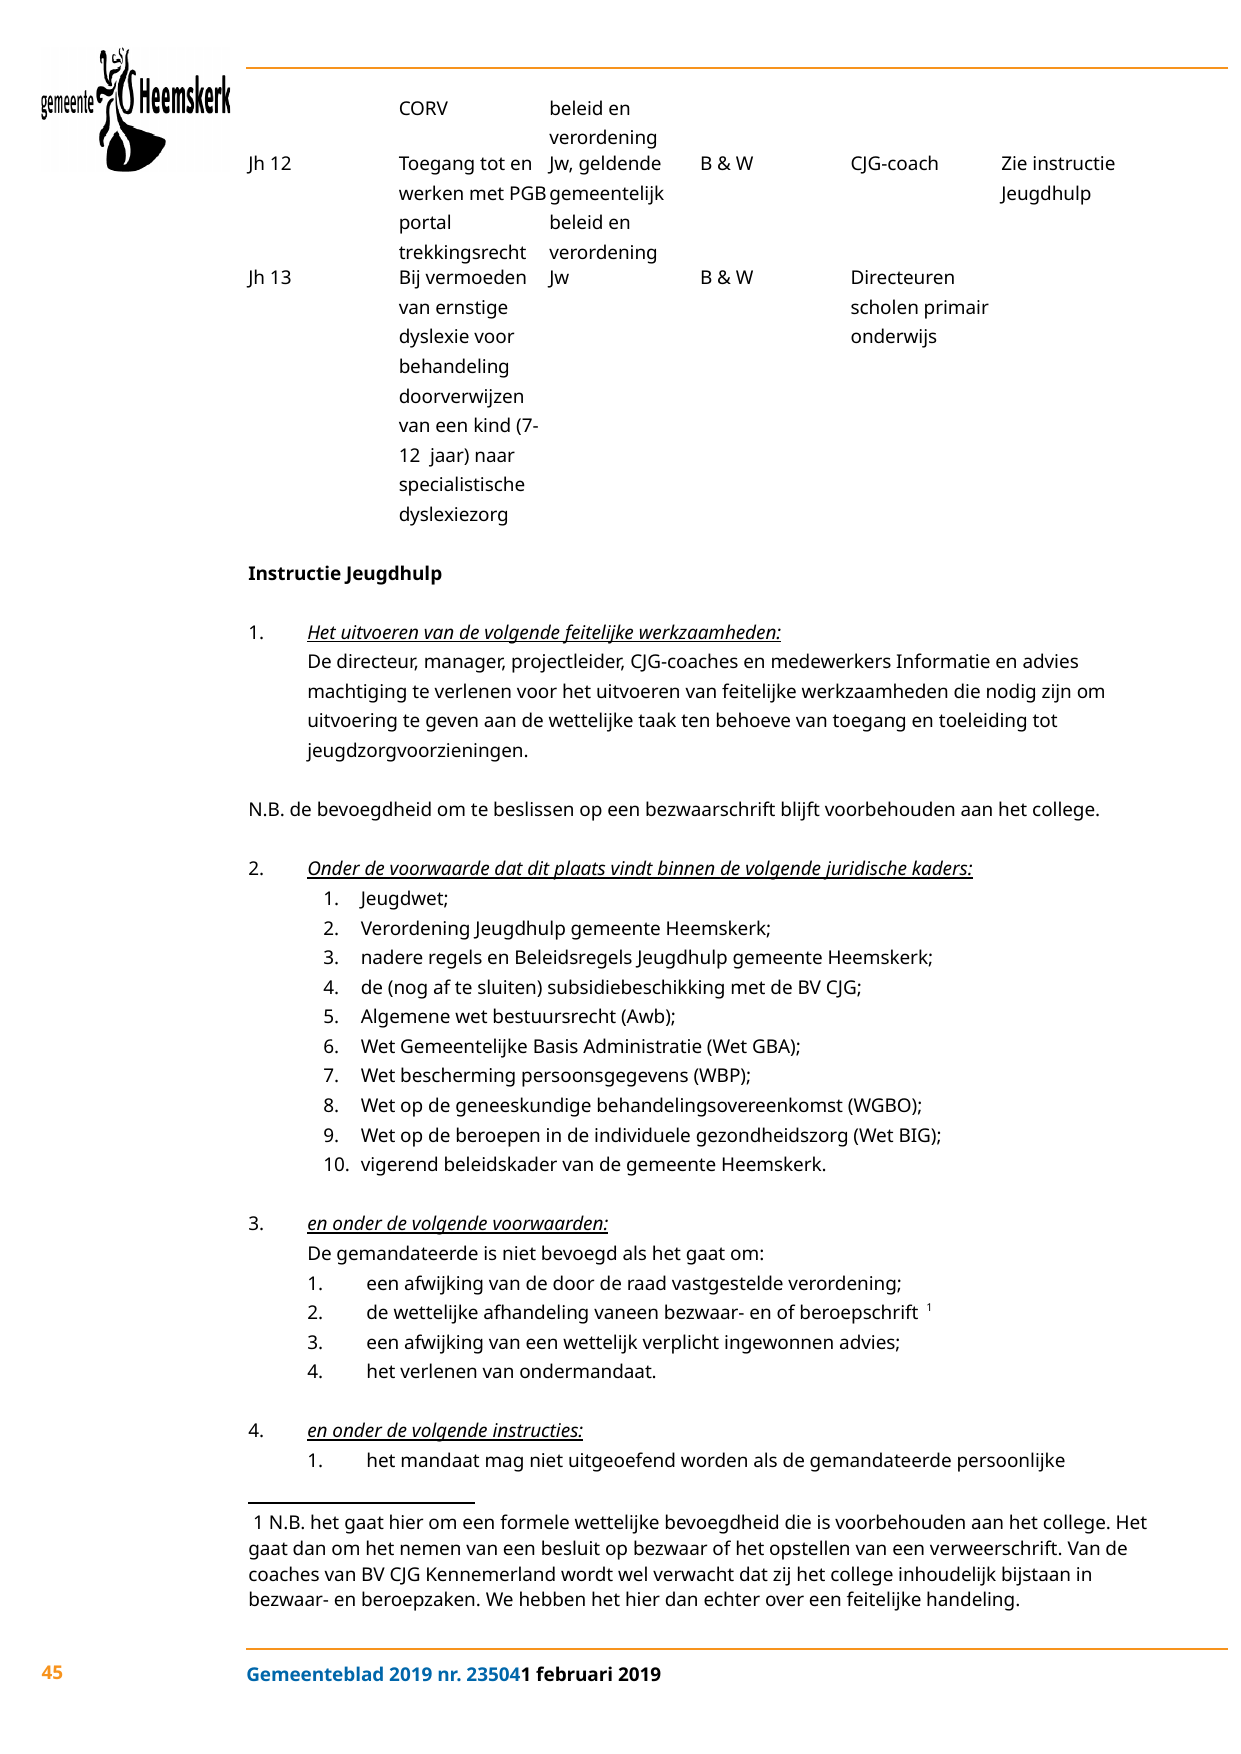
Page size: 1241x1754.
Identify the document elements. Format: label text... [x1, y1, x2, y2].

list nadere regels en Beleidsregels Jeugdhulp gemeente Heemskerk; [323, 944, 1152, 970]
list De directeur, manager, projectleider, CJG-coaches en medewerkers Informatie en advies machtiging te verlenen voor het uitvoeren van feitelijke werkzaamheden die nodig zijn om uitvoering te geven aan de wettelijke taak ten behoeve van toegang en toeleiding tot jeugdzorgvoorzieningen. [248, 648, 1152, 763]
table_cell Bij vermoeden van ernstige dyslexie voor behandeling doorverwijzen van een kind (7-12 jaar) naar specialistische dyslexiezorg [399, 265, 549, 527]
picture [41, 47, 231, 172]
table_cell [850, 95, 1001, 150]
table_cell Directeuren scholen primair onderwijs [850, 265, 1001, 527]
list De gemandateerde is niet bevoegd als het gaat om: [248, 1240, 1152, 1266]
table_cell Jw, geldende gemeentelijk beleid en verordening [549, 150, 700, 264]
table_cell beleid en verordening [549, 95, 700, 150]
list Wet bescherming persoonsgegevens (WBP); [323, 1063, 1152, 1088]
list Jeugdwet; [323, 885, 1152, 911]
list een afwijking van een wettelijk verplicht ingewonnen advies; [307, 1329, 1152, 1355]
list vigerend beleidskader van de gemeente Heemskerk. [323, 1151, 1152, 1177]
table_cell B & W [700, 265, 850, 527]
table_cell [1001, 265, 1152, 527]
list de wettelijke afhandeling vaneen bezwaar- en of beroepschrift [307, 1299, 1152, 1325]
table_cell [700, 95, 850, 150]
table_cell CORV [399, 95, 549, 150]
list en onder de volgende voorwaarden: [248, 1211, 1152, 1236]
table_cell Jw [549, 265, 700, 527]
list Onder de voorwaarde dat dit plaats vindt binnen de volgende juridische kaders: [248, 856, 1152, 881]
table_cell CJG-coach [850, 150, 1001, 264]
list Wet Gemeentelijke Basis Administratie (Wet GBA); [323, 1033, 1152, 1059]
list Het uitvoeren van de volgende feitelijke werkzaamheden: [248, 619, 1152, 645]
table_cell Jh 12 [248, 150, 398, 264]
table_cell [248, 95, 398, 150]
text Instructie Jeugdhulp [248, 560, 1152, 586]
table_cell Zie instructie Jeugdhulp [1001, 150, 1152, 264]
list het mandaat mag niet uitgeoefend worden als de gemandateerde persoonlijke [307, 1447, 1152, 1473]
list Wet op de geneeskundige behandelingsovereenkomst (WGBO); [323, 1092, 1152, 1118]
list Wet op de beroepen in de individuele gezondheidszorg (Wet BIG); [323, 1122, 1152, 1148]
table_cell B & W [700, 150, 850, 264]
list het verlenen van ondermandaat. [307, 1358, 1152, 1384]
table_cell Toegang tot en werken met PGB portal trekkingsrecht [399, 150, 549, 264]
table_cell Jh 13 [248, 265, 398, 527]
list Algemene wet bestuursrecht (Awb); [323, 1003, 1152, 1029]
list en onder de volgende instructies: [248, 1418, 1152, 1443]
table_cell [1001, 95, 1152, 150]
list N.B. het gaat hier om een formele wettelijke bevoegdheid die is voorbehouden aan het college. Het gaat dan om het nemen van een besluit op bezwaar of het opstellen van een verweerschrift. Van de coaches van BV CJG Kennemerland wordt wel verwacht dat zij het college inhoudelijk bijstaan in bezwaar- en beroepzaken. We hebben het hier dan echter over een feitelijke handeling. [248, 1509, 1152, 1612]
list de (nog af te sluiten) subsidiebeschikking met de BV CJG; [323, 974, 1152, 1000]
list Verordening Jeugdhulp gemeente Heemskerk; [323, 915, 1152, 941]
text N.B. de bevoegdheid om te beslissen op een bezwaarschrift blijft voorbehouden aan het college. [248, 796, 1152, 822]
list een afwijking van de door de raad vastgestelde verordening; [307, 1270, 1152, 1296]
